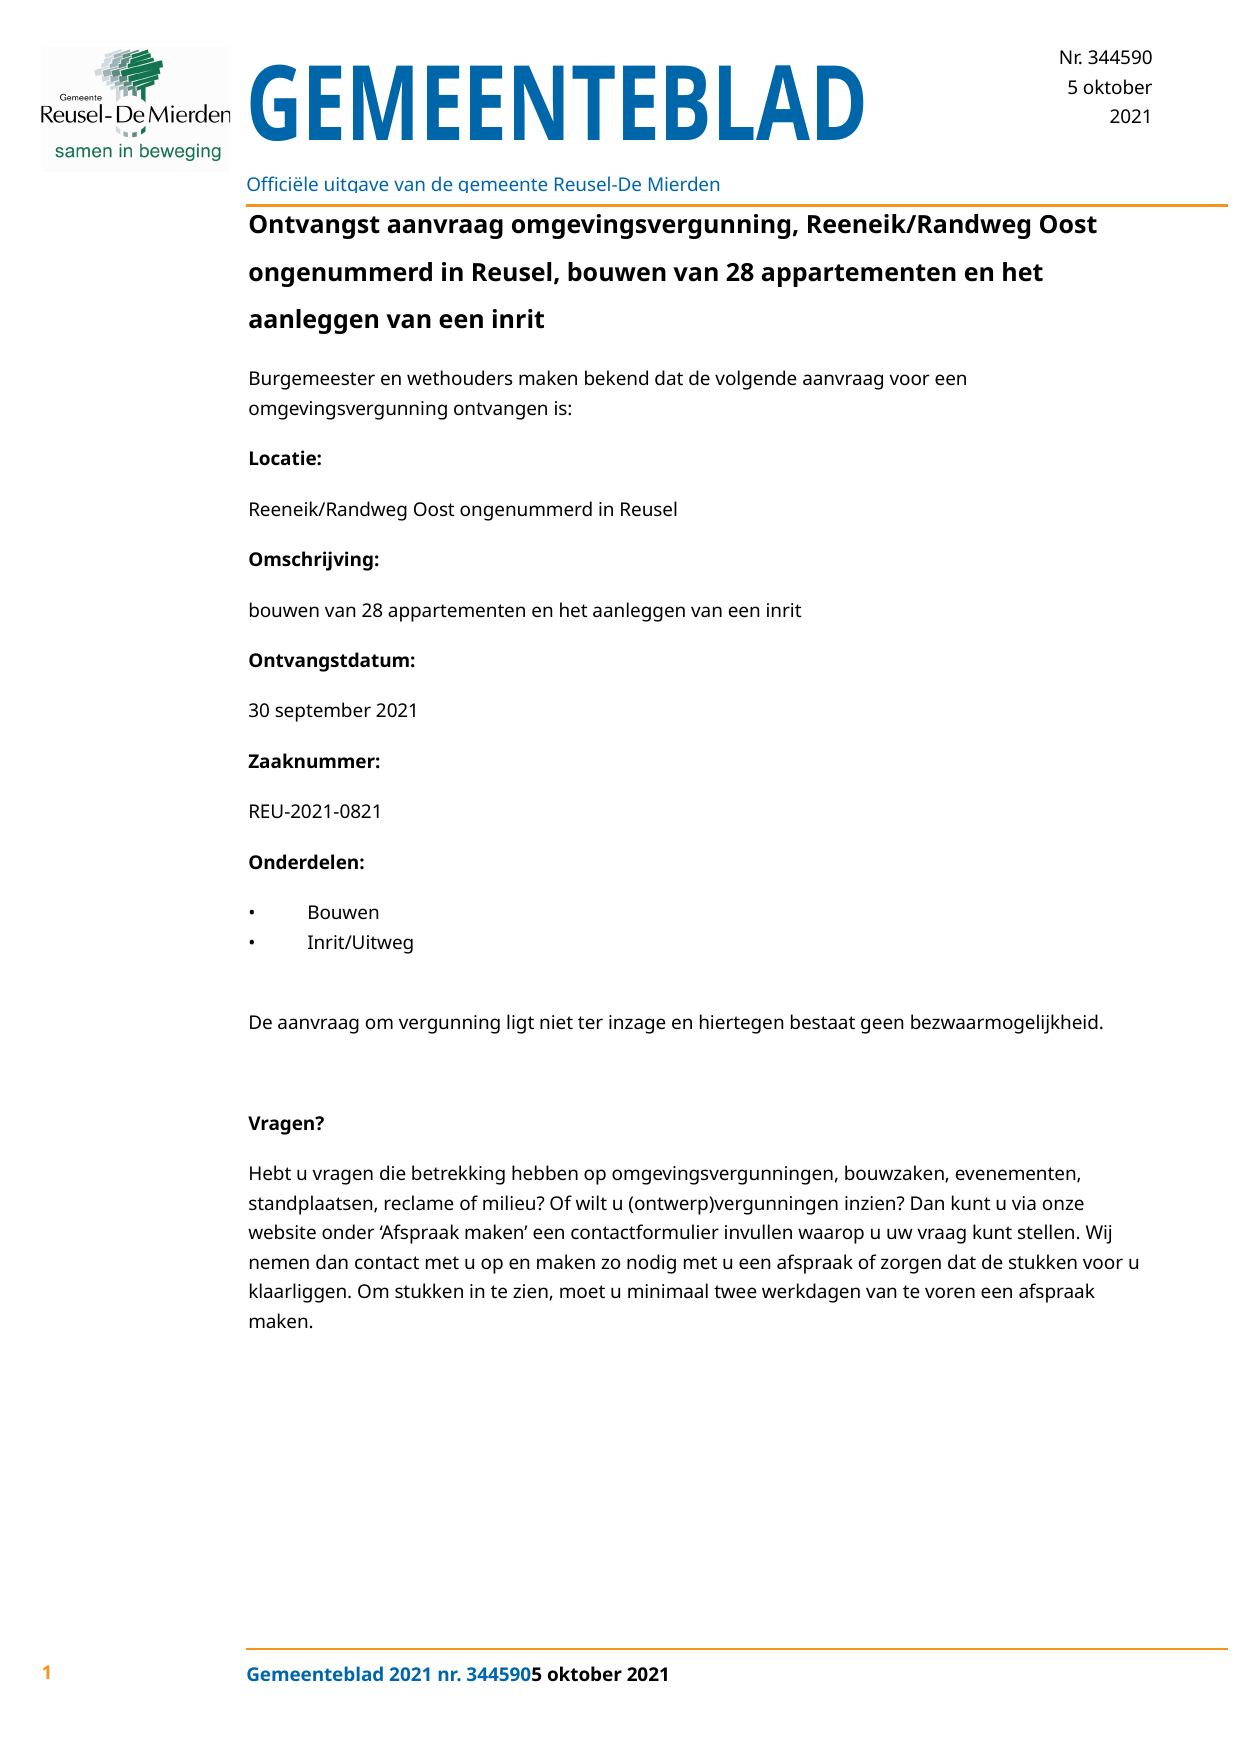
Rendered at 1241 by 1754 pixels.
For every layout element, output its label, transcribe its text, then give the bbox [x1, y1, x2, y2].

text REU-2021-0821 [248, 798, 1152, 824]
text Locatie: [248, 446, 1152, 471]
list Inrit/Uitweg [248, 929, 1152, 954]
text 30 september 2021 [248, 698, 1152, 723]
text Ontvangstdatum: [248, 647, 1152, 673]
list Bouwen [248, 899, 1152, 925]
text Reeneik/Randweg Oost ongenummerd in Reusel [248, 496, 1152, 522]
text Vragen? [248, 1110, 1152, 1135]
picture [41, 47, 231, 172]
text De aanvraag om vergunning ligt niet ter inzage en hiertegen bestaat geen bezwaarmogelijkheid. [248, 1009, 1152, 1034]
text Ontvangst aanvraag omgevingsvergunning, Reeneik/Randweg Oost ongenummerd in Reusel, bouwen van 28 appartementen en het aanleggen van een inrit [248, 207, 1152, 336]
text Zaaknummer: [248, 748, 1152, 774]
text Omschrijving: [248, 546, 1152, 572]
text Hebt u vragen die betrekking hebben op omgevingsvergunningen, bouwzaken, evenementen, standplaatsen, reclame of milieu? Of wilt u (ontwerp)vergunningen inzien? Dan kunt u via onze website onder ‘Afspraak maken’ een contactformulier invullen waarop u uw vraag kunt stellen. Wij nemen dan contact met u op en maken zo nodig met u een afspraak of zorgen dat de stukken voor u klaarliggen. Om stukken in te zien, moet u minimaal twee werkdagen van te voren een afspraak maken. [248, 1160, 1152, 1334]
text bouwen van 28 appartementen en het aanleggen van een inrit [248, 597, 1152, 622]
text Onderdelen: [248, 849, 1152, 874]
text Burgemeester en wethouders maken bekend dat de volgende aanvraag voor een omgevingsvergunning ontvangen is: [248, 366, 1152, 421]
